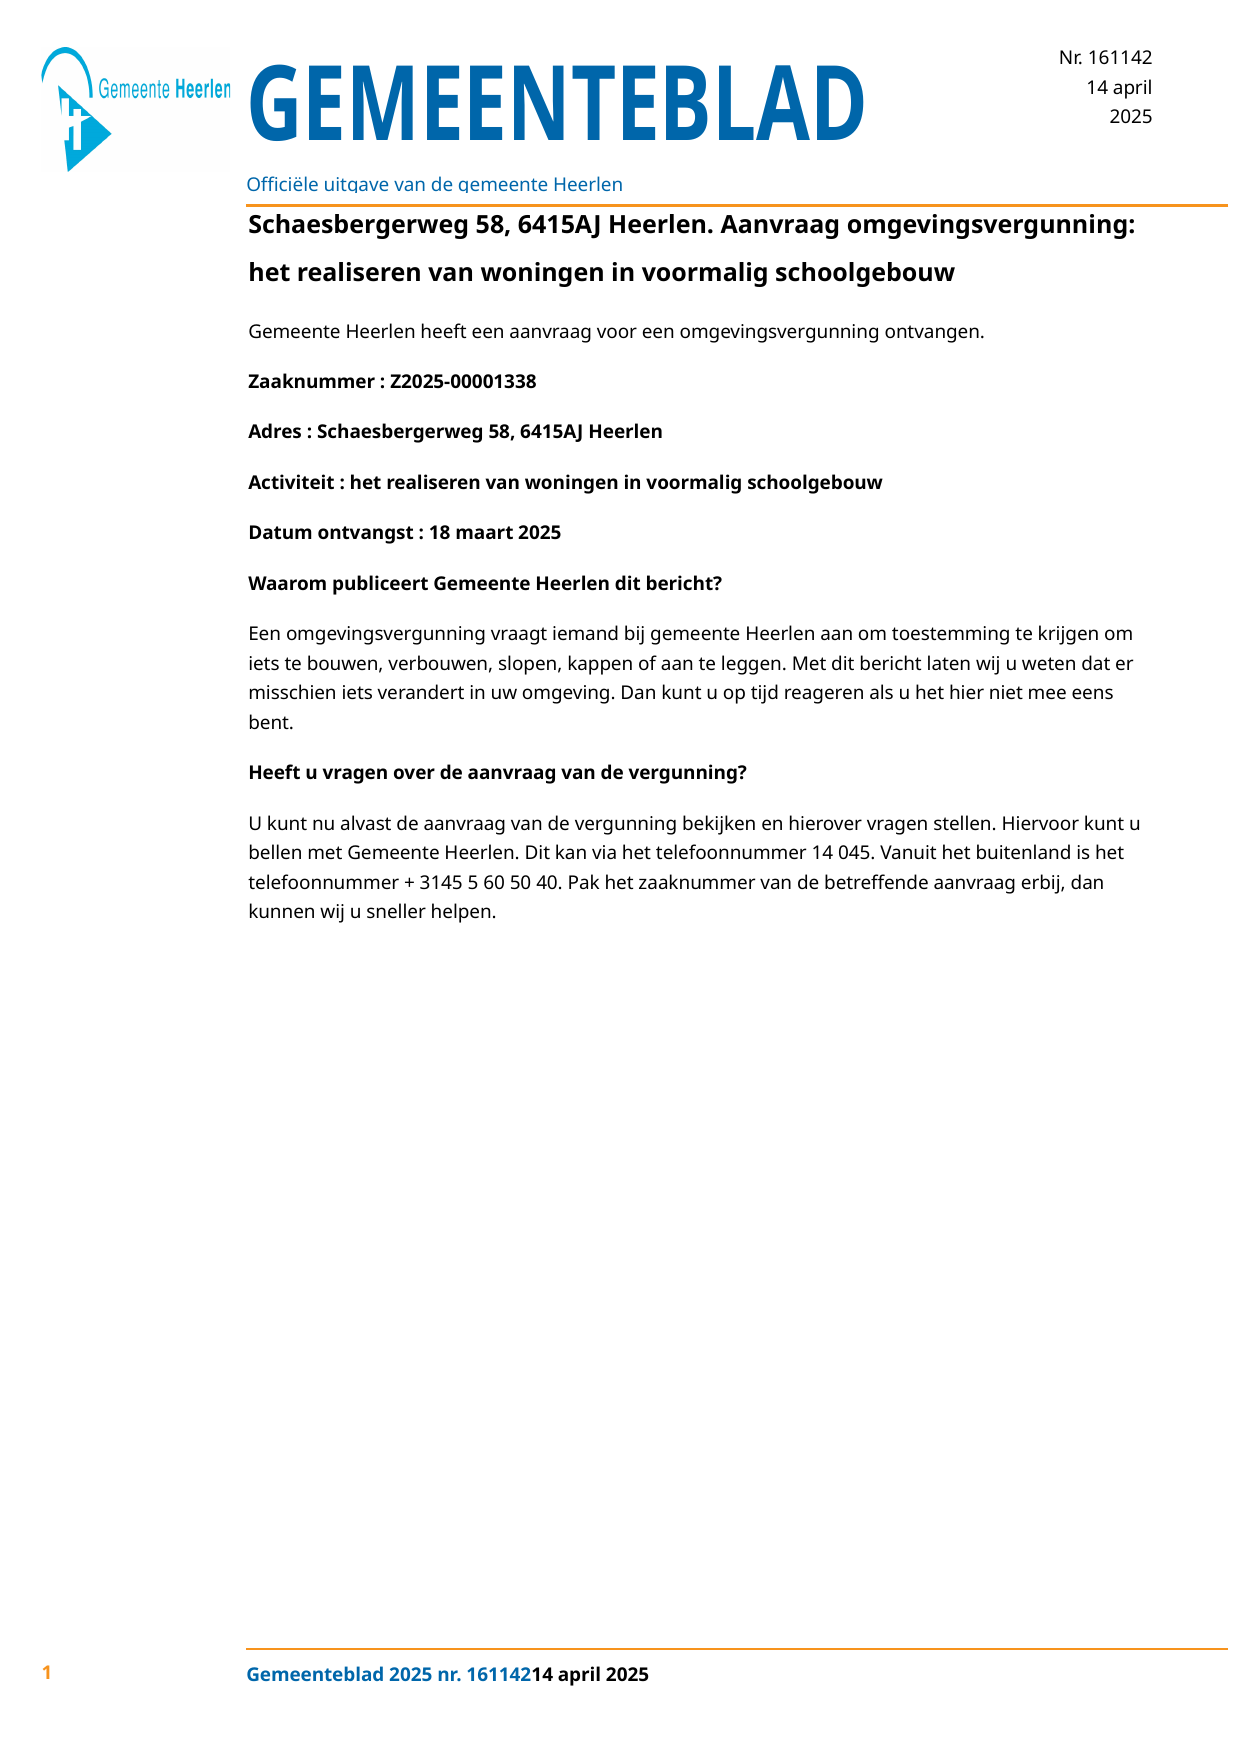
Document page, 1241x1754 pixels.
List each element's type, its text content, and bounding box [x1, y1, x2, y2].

picture [41, 47, 59, 70]
picture [41, 47, 231, 172]
text Zaaknummer : Z2025-00001338 [248, 368, 1152, 394]
text Adres : Schaesbergerweg 58, 6415AJ Heerlen [248, 419, 1152, 444]
text Activiteit : het realiseren van woningen in voormalig schoolgebouw [248, 469, 1152, 495]
text Schaesbergerweg 58, 6415AJ Heerlen. Aanvraag omgevingsvergunning: het realiseren van woningen in voormalig schoolgebouw [248, 207, 1152, 288]
text Een omgevingsvergunning vraagt iemand bij gemeente Heerlen aan om toestemming te krijgen om iets te bouwen, verbouwen, slopen, kappen of aan te leggen. Met dit bericht laten wij u weten dat er misschien iets verandert in uw omgeving. Dan kunt u op tijd reageren als u het hier niet mee eens bent. [248, 620, 1152, 735]
text Waarom publiceert Gemeente Heerlen dit bericht? [248, 570, 1152, 596]
text Heeft u vragen over de aanvraag van de vergunning? [248, 759, 1152, 785]
text Datum ontvangst : 18 maart 2025 [248, 519, 1152, 545]
text Gemeente Heerlen heeft een aanvraag voor een omgevingsvergunning ontvangen. [248, 318, 1152, 344]
text U kunt nu alvast de aanvraag van de vergunning bekijken en hierover vragen stellen. Hiervoor kunt u bellen met Gemeente Heerlen. Dit kan via het telefoonnummer 14 045. Vanuit het buitenland is het telefoonnummer + 3145 5 60 50 40. Pak het zaaknummer van de betreffende aanvraag erbij, dan kunnen wij u sneller helpen. [248, 810, 1152, 924]
